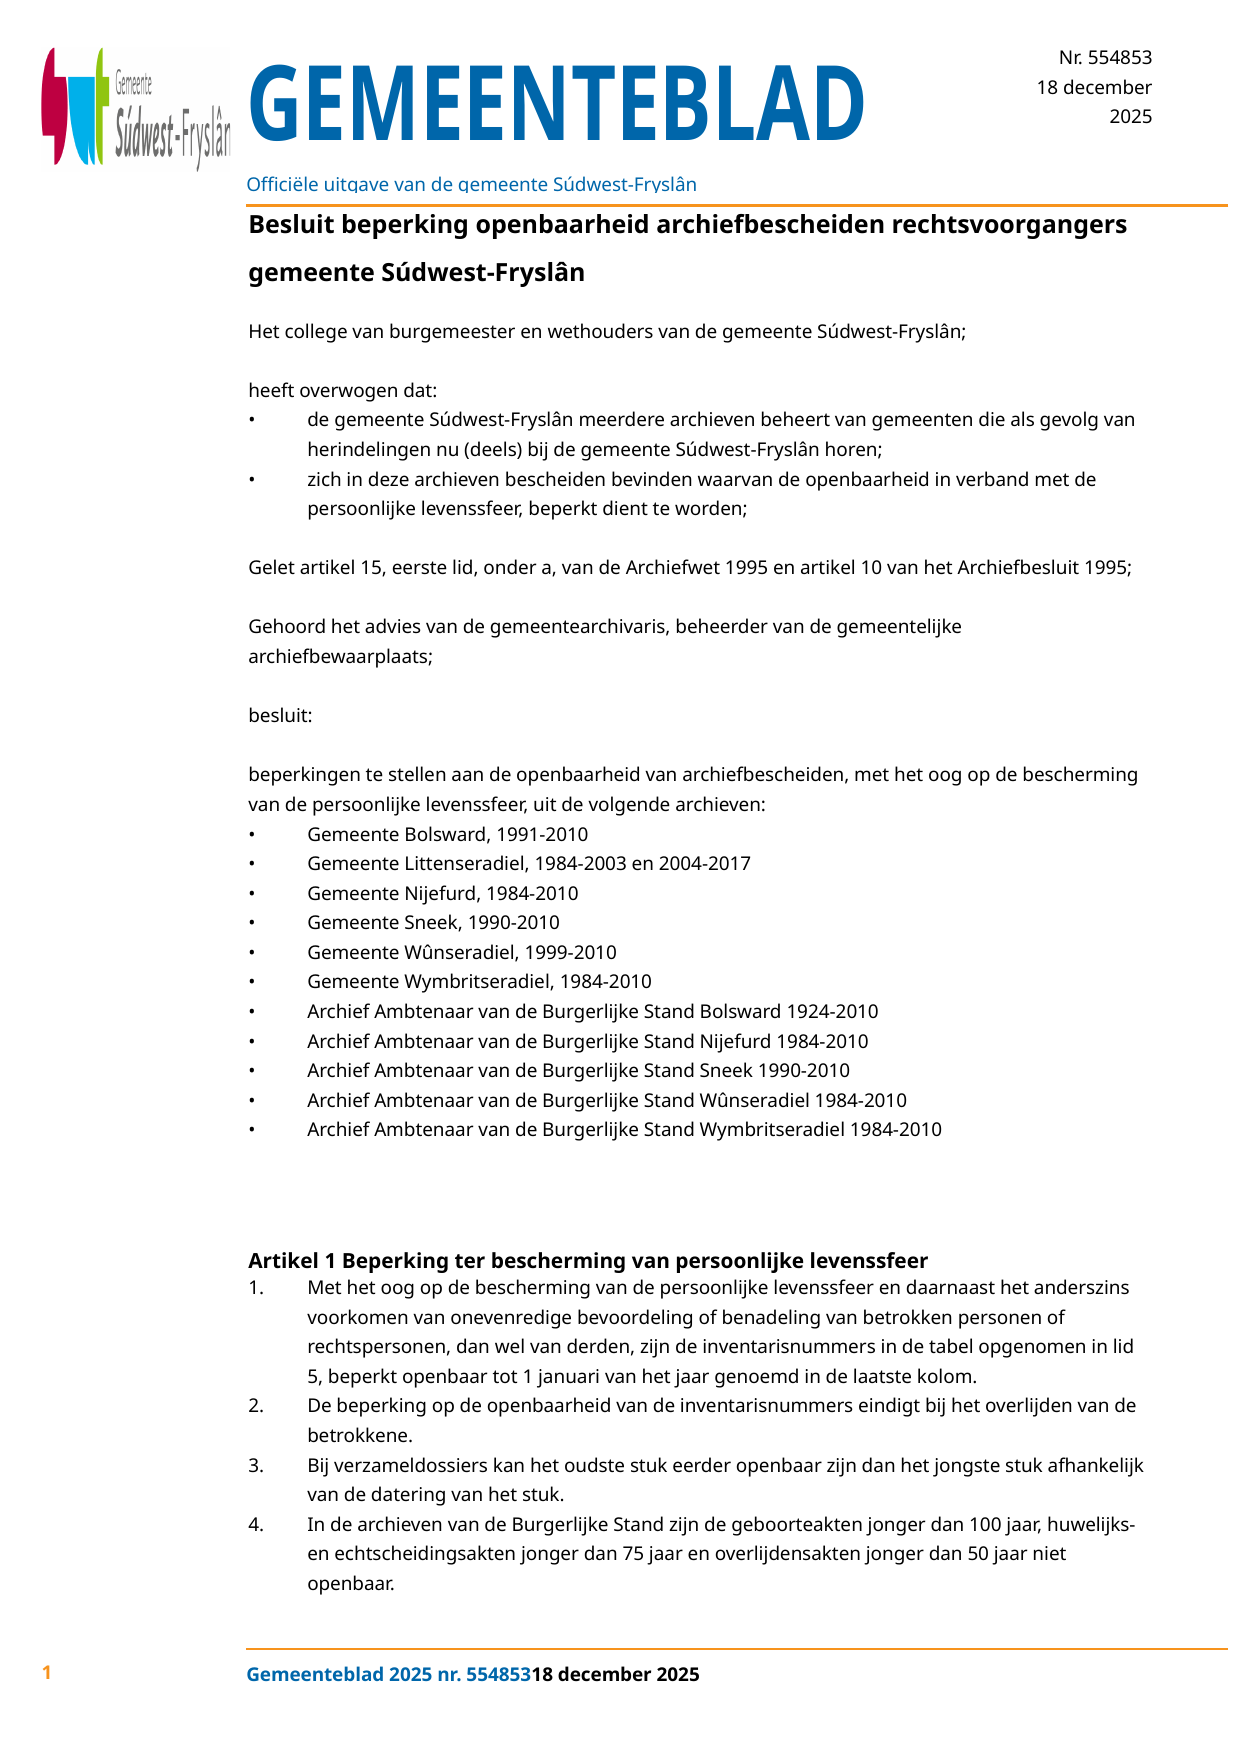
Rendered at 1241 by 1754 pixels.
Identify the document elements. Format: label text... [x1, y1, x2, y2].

text Gehoord het advies van de gemeentearchivaris, beheerder van de gemeentelijke archiefbewaarplaats; [248, 614, 1152, 669]
list De beperking op de openbaarheid van de inventarisnummers eindigt bij het overlijden van de betrokkene. [248, 1393, 1152, 1448]
text beperkingen te stellen aan de openbaarheid van archiefbescheiden, met het oog op de bescherming van de persoonlijke levenssfeer, uit de volgende archieven: [248, 762, 1152, 817]
list Bij verzameldossiers kan het oudste stuk eerder openbaar zijn dan het jongste stuk afhankelijk van de datering van het stuk. [248, 1452, 1152, 1507]
text Het college van burgemeester en wethouders van de gemeente Súdwest-Fryslân; [248, 318, 1152, 344]
list Gemeente Nijefurd, 1984-2010 [248, 880, 1152, 906]
list Met het oog op de bescherming van de persoonlijke levenssfeer en daarnaast het anderszins voorkomen van onevenredige bevoordeling of benadeling van betrokken personen of rechtspersonen, dan wel van derden, zijn de inventarisnummers in de tabel opgenomen in lid 5, beperkt openbaar tot 1 januari van het jaar genoemd in de laatste kolom. [248, 1274, 1152, 1389]
text Besluit beperking openbaarheid archiefbescheiden rechtsvoorgangers gemeente Súdwest-Fryslân [248, 207, 1152, 288]
text besluit: [248, 702, 1152, 728]
list In de archieven van de Burgerlijke Stand zijn de geboorteakten jonger dan 100 jaar, huwelijks- en echtscheidingsakten jonger dan 75 jaar en overlijdensakten jonger dan 50 jaar niet openbaar. [248, 1511, 1152, 1596]
list Gemeente Wûnseradiel, 1999-2010 [248, 939, 1152, 965]
list Archief Ambtenaar van de Burgerlijke Stand Wûnseradiel 1984-2010 [248, 1087, 1152, 1113]
text Gelet artikel 15, eerste lid, onder a, van de Archiefwet 1995 en artikel 10 van het Archiefbesluit 1995; [248, 554, 1152, 580]
list Gemeente Wymbritseradiel, 1984-2010 [248, 969, 1152, 994]
list Gemeente Bolsward, 1991-2010 [248, 821, 1152, 847]
list Archief Ambtenaar van de Burgerlijke Stand Nijefurd 1984-2010 [248, 1028, 1152, 1054]
text heeft overwogen dat: [248, 377, 1152, 403]
list zich in deze archieven bescheiden bevinden waarvan de openbaarheid in verband met de persoonlijke levenssfeer, beperkt dient te worden; [248, 466, 1152, 521]
list Archief Ambtenaar van de Burgerlijke Stand Bolsward 1924-2010 [248, 998, 1152, 1024]
list Archief Ambtenaar van de Burgerlijke Stand Wymbritseradiel 1984-2010 [248, 1117, 1152, 1142]
list Gemeente Sneek, 1990-2010 [248, 909, 1152, 935]
picture [41, 47, 231, 172]
text Artikel 1 Beperking ter bescherming van persoonlijke levenssfeer [248, 1246, 1152, 1274]
list Archief Ambtenaar van de Burgerlijke Stand Sneek 1990-2010 [248, 1057, 1152, 1083]
list de gemeente Súdwest-Fryslân meerdere archieven beheert van gemeenten die als gevolg van herindelingen nu (deels) bij de gemeente Súdwest-Fryslân horen; [248, 407, 1152, 462]
list Gemeente Littenseradiel, 1984-2003 en 2004-2017 [248, 850, 1152, 876]
